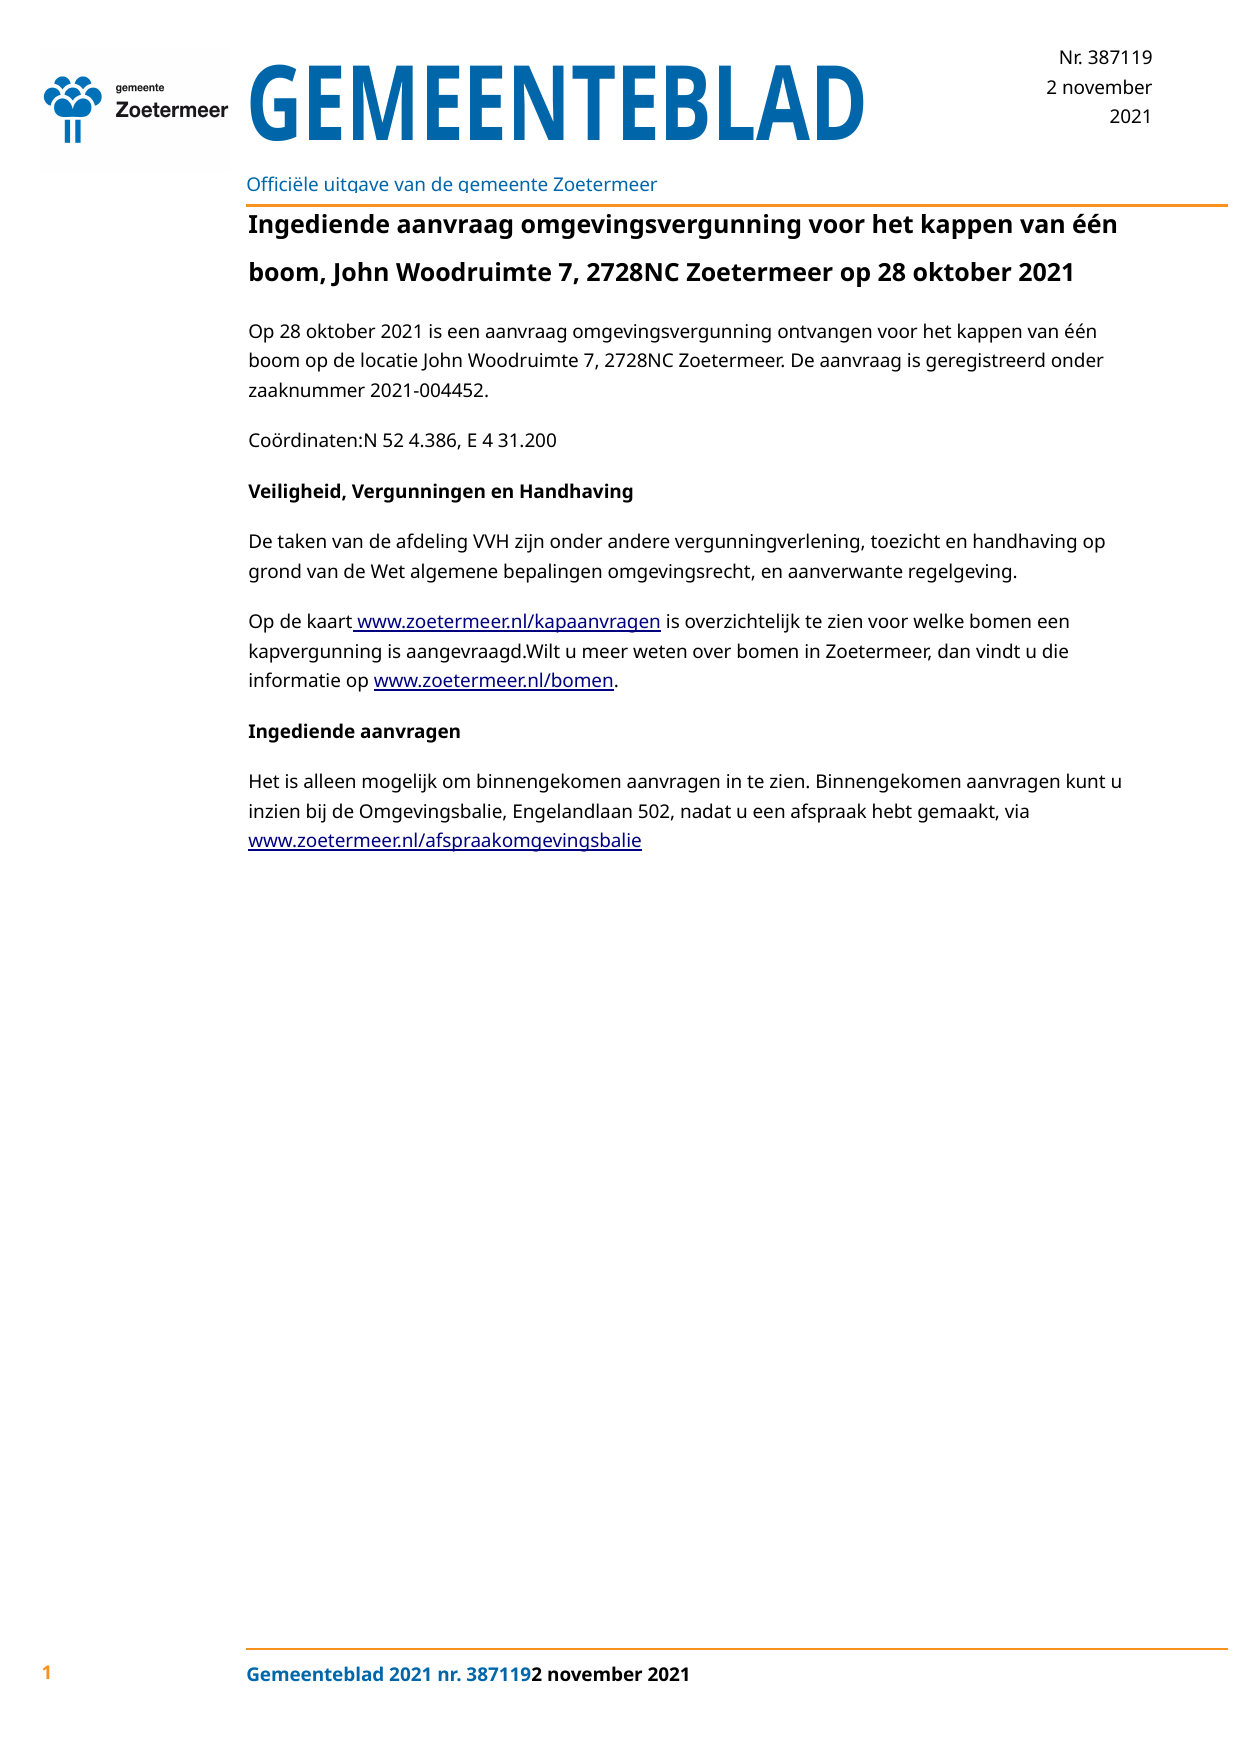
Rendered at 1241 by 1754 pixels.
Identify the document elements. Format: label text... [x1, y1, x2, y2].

text Ingediende aanvraag omgevingsvergunning voor het kappen van één boom, John Woodruimte 7, 2728NC Zoetermeer op 28 oktober 2021 [248, 207, 1152, 288]
text Op de kaart www.zoetermeer.nl/kapaanvragen is overzichtelijk te zien voor welke bomen een kapvergunning is aangevraagd.Wilt u meer weten over bomen in Zoetermeer, dan vindt u die informatie op www.zoetermeer.nl/bomen. [248, 608, 1152, 693]
text Ingediende aanvragen [248, 718, 1152, 744]
text Het is alleen mogelijk om binnengekomen aanvragen in te zien. Binnengekomen aanvragen kunt u inzien bij de Omgevingsbalie, Engelandlaan 502, nadat u een afspraak hebt gemaakt, via www.zoetermeer.nl/afspraakomgevingsbalie [248, 768, 1152, 853]
text De taken van de afdeling VVH zijn onder andere vergunningverlening, toezicht en handhaving op grond van de Wet algemene bepalingen omgevingsrecht, en aanverwante regelgeving. [248, 528, 1152, 584]
text Veiligheid, Vergunningen en Handhaving [248, 478, 1152, 504]
picture [41, 47, 231, 172]
text Coördinaten:N 52 4.386, E 4 31.200 [248, 427, 1152, 453]
text Op 28 oktober 2021 is een aanvraag omgevingsvergunning ontvangen voor het kappen van één boom op de locatie John Woodruimte 7, 2728NC Zoetermeer. De aanvraag is geregistreerd onder zaaknummer 2021-004452. [248, 318, 1152, 403]
